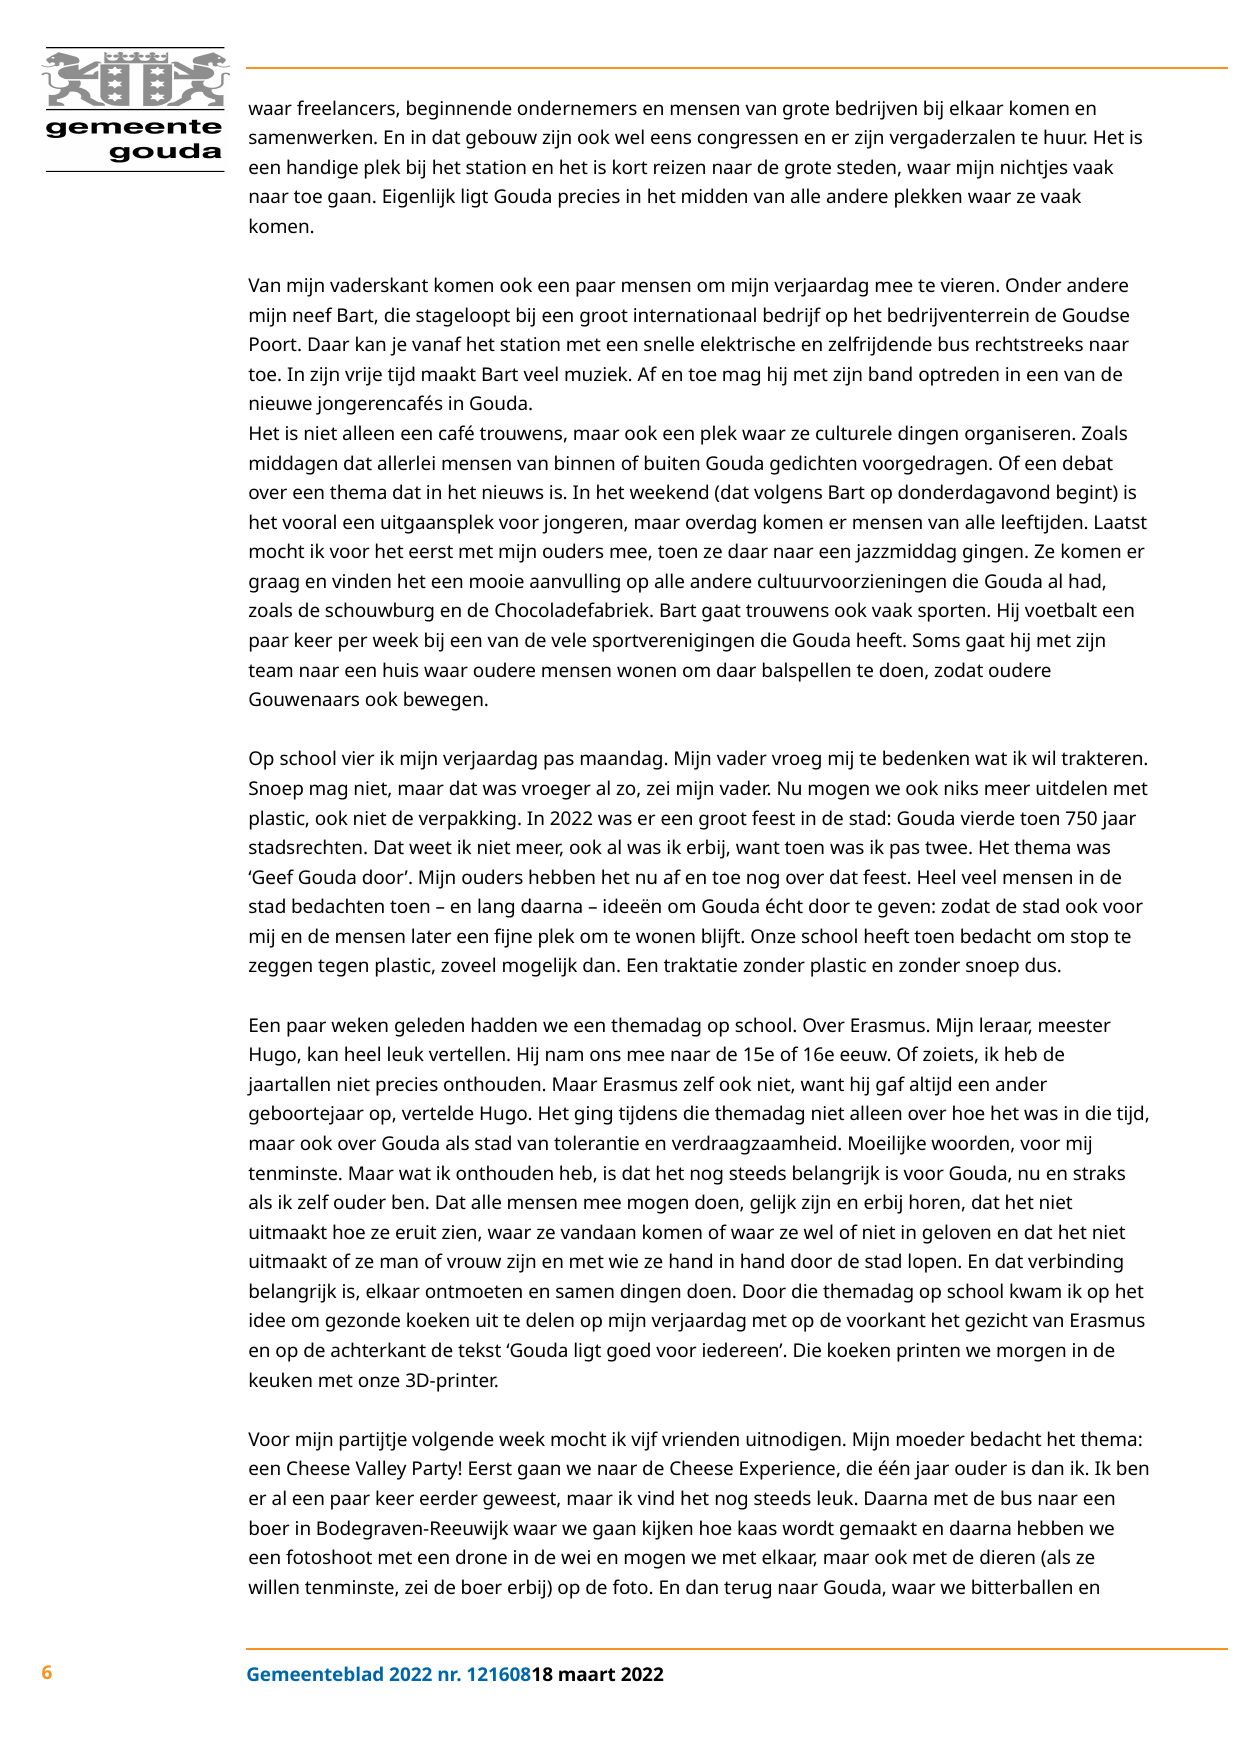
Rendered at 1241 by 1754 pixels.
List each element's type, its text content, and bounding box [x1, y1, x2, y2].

text waar freelancers, beginnende ondernemers en mensen van grote bedrijven bij elkaar komen en samenwerken. En in dat gebouw zijn ook wel eens congressen en er zijn vergaderzalen te huur. Het is een handige plek bij het station en het is kort reizen naar de grote steden, waar mijn nichtjes vaak naar toe gaan. Eigenlijk ligt Gouda precies in het midden van alle andere plekken waar ze vaak komen. [248, 95, 1152, 239]
text Een paar weken geleden hadden we een themadag op school. Over Erasmus. Mijn leraar, meester Hugo, kan heel leuk vertellen. Hij nam ons mee naar de 15e of 16e eeuw. Of zoiets, ik heb de jaartallen niet precies onthouden. Maar Erasmus zelf ook niet, want hij gaf altijd een ander geboortejaar op, vertelde Hugo. Het ging tijdens die themadag niet alleen over hoe het was in die tijd, maar ook over Gouda als stad van tolerantie en verdraagzaamheid. Moeilijke woorden, voor mij tenminste. Maar wat ik onthouden heb, is dat het nog steeds belangrijk is voor Gouda, nu en straks als ik zelf ouder ben. Dat alle mensen mee mogen doen, gelijk zijn en erbij horen, dat het niet uitmaakt hoe ze eruit zien, waar ze vandaan komen of waar ze wel of niet in geloven en dat het niet uitmaakt of ze man of vrouw zijn en met wie ze hand in hand door de stad lopen. En dat verbinding belangrijk is, elkaar ontmoeten en samen dingen doen. Door die themadag op school kwam ik op het idee om gezonde koeken uit te delen op mijn verjaardag met op de voorkant het gezicht van Erasmus en op de achterkant de tekst ‘Gouda ligt goed voor iedereen’. Die koeken printen we morgen in de keuken met onze 3D-printer. [248, 1012, 1152, 1393]
picture [41, 47, 231, 172]
text Het is niet alleen een café trouwens, maar ook een plek waar ze culturele dingen organiseren. Zoals middagen dat allerlei mensen van binnen of buiten Gouda gedichten voorgedragen. Of een debat over een thema dat in het nieuws is. In het weekend (dat volgens Bart op donderdagavond begint) is het vooral een uitgaansplek voor jongeren, maar overdag komen er mensen van alle leeftijden. Laatst mocht ik voor het eerst met mijn ouders mee, toen ze daar naar een jazzmiddag gingen. Ze komen er graag en vinden het een mooie aanvulling op alle andere cultuurvoorzieningen die Gouda al had, zoals de schouwburg en de Chocoladefabriek. Bart gaat trouwens ook vaak sporten. Hij voetbalt een paar keer per week bij een van de vele sportverenigingen die Gouda heeft. Soms gaat hij met zijn team naar een huis waar oudere mensen wonen om daar balspellen te doen, zodat oudere Gouwenaars ook bewegen. [248, 420, 1152, 712]
text Voor mijn partijtje volgende week mocht ik vijf vrienden uitnodigen. Mijn moeder bedacht het thema: een Cheese Valley Party! Eerst gaan we naar de Cheese Experience, die één jaar ouder is dan ik. Ik ben er al een paar keer eerder geweest, maar ik vind het nog steeds leuk. Daarna met de bus naar een boer in Bodegraven-Reeuwijk waar we gaan kijken hoe kaas wordt gemaakt en daarna hebben we een fotoshoot met een drone in de wei en mogen we met elkaar, maar ook met de dieren (als ze willen tenminste, zei de boer erbij) op de foto. En dan terug naar Gouda, waar we bitterballen en [248, 1426, 1152, 1600]
text Van mijn vaderskant komen ook een paar mensen om mijn verjaardag mee te vieren. Onder andere mijn neef Bart, die stageloopt bij een groot internationaal bedrijf op het bedrijventerrein de Goudse Poort. Daar kan je vanaf het station met een snelle elektrische en zelfrijdende bus rechtstreeks naar toe. In zijn vrije tijd maakt Bart veel muziek. Af en toe mag hij met zijn band optreden in een van de nieuwe jongerencafés in Gouda. [248, 272, 1152, 416]
text Op school vier ik mijn verjaardag pas maandag. Mijn vader vroeg mij te bedenken wat ik wil trakteren. Snoep mag niet, maar dat was vroeger al zo, zei mijn vader. Nu mogen we ook niks meer uitdelen met plastic, ook niet de verpakking. In 2022 was er een groot feest in de stad: Gouda vierde toen 750 jaar stadsrechten. Dat weet ik niet meer, ook al was ik erbij, want toen was ik pas twee. Het thema was ‘Geef Gouda door’. Mijn ouders hebben het nu af en toe nog over dat feest. Heel veel mensen in de stad bedachten toen – en lang daarna – ideeën om Gouda écht door te geven: zodat de stad ook voor mij en de mensen later een fijne plek om te wonen blijft. Onze school heeft toen bedacht om stop te zeggen tegen plastic, zoveel mogelijk dan. Een traktatie zonder plastic en zonder snoep dus. [248, 746, 1152, 978]
